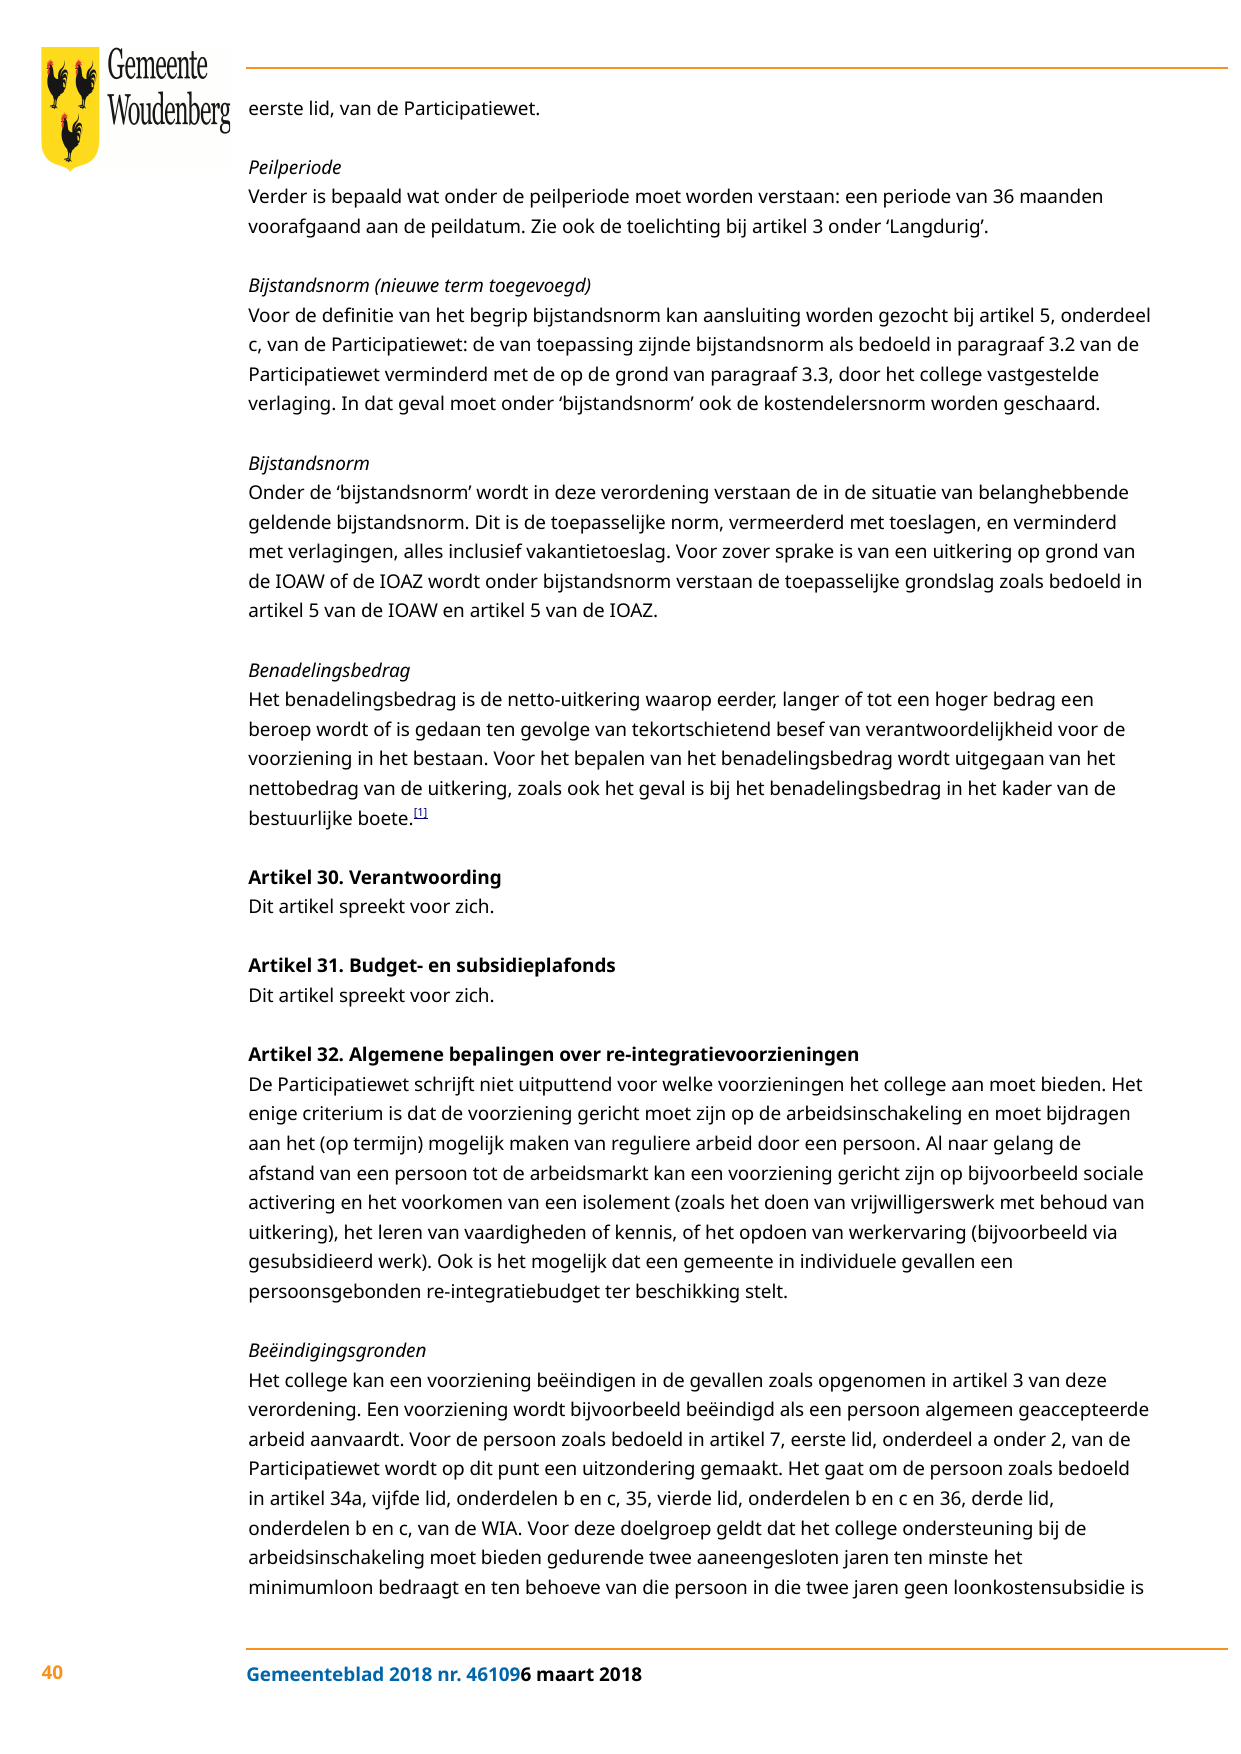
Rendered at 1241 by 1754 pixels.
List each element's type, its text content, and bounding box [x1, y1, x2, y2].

text De Participatiewet schrijft niet uitputtend voor welke voorzieningen het college aan moet bieden. Het enige criterium is dat de voorziening gericht moet zijn op de arbeidsinschakeling en moet bijdragen aan het (op termijn) mogelijk maken van reguliere arbeid door een persoon. Al naar gelang de afstand van een persoon tot de arbeidsmarkt kan een voorziening gericht zijn op bijvoorbeeld sociale activering en het voorkomen van een isolement (zoals het doen van vrijwilligerswerk met behoud van uitkering), het leren van vaardigheden of kennis, of het opdoen van werkervaring (bijvoorbeeld via gesubsidieerd werk). Ook is het mogelijk dat een gemeente in individuele gevallen een persoonsgebonden re-integratiebudget ter beschikking stelt. [248, 1071, 1152, 1304]
text Het college kan een voorziening beëindigen in de gevallen zoals opgenomen in artikel 3 van deze verordening. Een voorziening wordt bijvoorbeeld beëindigd als een persoon algemeen geaccepteerde arbeid aanvaardt. Voor de persoon zoals bedoeld in artikel 7, eerste lid, onderdeel a onder 2, van de Participatiewet wordt op dit punt een uitzondering gemaakt. Het gaat om de persoon zoals bedoeld in artikel 34a, vijfde lid, onderdelen b en c, 35, vierde lid, onderdelen b en c en 36, derde lid, onderdelen b en c, van de WIA. Voor deze doelgroep geldt dat het college ondersteuning bij de arbeidsinschakeling moet bieden gedurende twee aaneengesloten jaren ten minste het minimumloon bedraagt en ten behoeve van die persoon in die twee jaren geen loonkostensubsidie is [248, 1367, 1152, 1600]
text Het benadelingsbedrag is de netto-uitkering waarop eerder, langer of tot een hoger bedrag een beroep wordt of is gedaan ten gevolge van tekortschietend besef van verantwoordelijkheid voor de voorziening in het bestaan. Voor het bepalen van het benadelingsbedrag wordt uitgegaan van het nettobedrag van de uitkering, zoals ook het geval is bij het benadelingsbedrag in het kader van de bestuurlijke boete.[1] [248, 686, 1152, 831]
text Bijstandsnorm [248, 450, 1152, 476]
picture [41, 47, 231, 172]
text Artikel 31. Budget- en subsidieplafonds [248, 953, 1152, 978]
text Beëindigingsgronden [248, 1337, 1152, 1363]
text Artikel 32. Algemene bepalingen over re-integratievoorzieningen [248, 1041, 1152, 1067]
text Onder de ‘bijstandsnorm’ wordt in deze verordening verstaan de in de situatie van belanghebbende geldende bijstandsnorm. Dit is de toepasselijke norm, vermeerderd met toeslagen, en verminderd met verlagingen, alles inclusief vakantietoeslag. Voor zover sprake is van een uitkering op grond van de IOAW of de IOAZ wordt onder bijstandsnorm verstaan de toepasselijke grondslag zoals bedoeld in artikel 5 van de IOAW en artikel 5 van de IOAZ. [248, 479, 1152, 623]
text Voor de definitie van het begrip bijstandsnorm kan aansluiting worden gezocht bij artikel 5, onderdeel c, van de Participatiewet: de van toepassing zijnde bijstandsnorm als bedoeld in paragraaf 3.2 van de Participatiewet verminderd met de op de grond van paragraaf 3.3, door het college vastgestelde verlaging. In dat geval moet onder ‘bijstandsnorm’ ook de kostendelersnorm worden geschaard. [248, 302, 1152, 416]
text Benadelingsbedrag [248, 657, 1152, 683]
text Artikel 30. Verantwoording [248, 864, 1152, 890]
text Peilperiode [248, 154, 1152, 180]
text Verder is bepaald wat onder de peilperiode moet worden verstaan: een periode van 36 maanden voorafgaand aan de peildatum. Zie ook de toelichting bij artikel 3 onder ‘Langdurig’. [248, 183, 1152, 239]
text Dit artikel spreekt voor zich. [248, 982, 1152, 1008]
text Dit artikel spreekt voor zich. [248, 893, 1152, 919]
text eerste lid, van de Participatiewet. [248, 95, 1152, 121]
text Bijstandsnorm (nieuwe term toegevoegd) [248, 272, 1152, 298]
